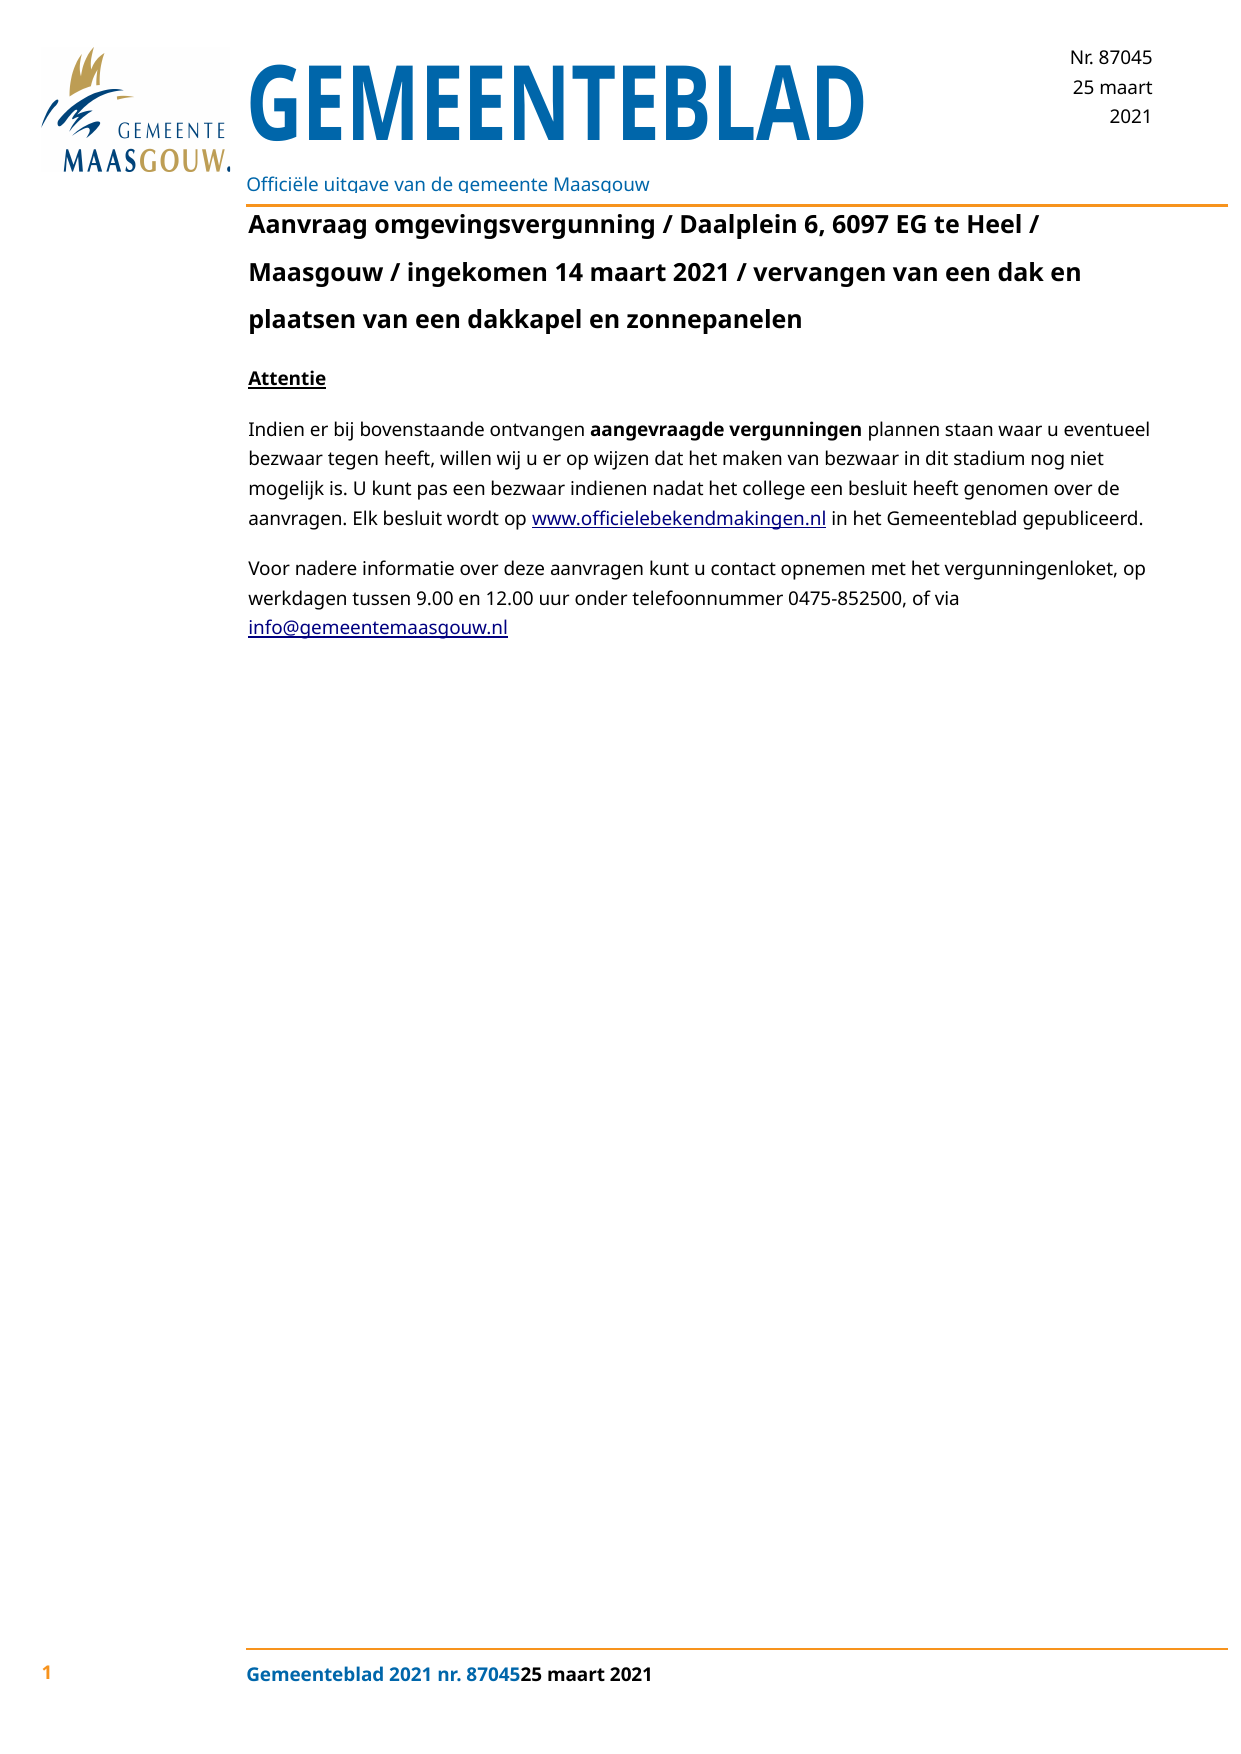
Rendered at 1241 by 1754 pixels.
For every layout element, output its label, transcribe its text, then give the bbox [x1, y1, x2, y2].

text Aanvraag omgevingsvergunning / Daalplein 6, 6097 EG te Heel / Maasgouw / ingekomen 14 maart 2021 / vervangen van een dak en plaatsen van een dakkapel en zonnepanelen [248, 207, 1152, 336]
text Voor nadere informatie over deze aanvragen kunt u contact opnemen met het vergunningenloket, op werkdagen tussen 9.00 en 12.00 uur onder telefoonnummer 0475-852500, of via info@gemeentemaasgouw.nl [248, 555, 1152, 640]
picture [41, 47, 231, 172]
text Attentie [248, 366, 1152, 391]
text Indien er bij bovenstaande ontvangen aangevraagde vergunningen plannen staan waar u eventueel bezwaar tegen heeft, willen wij u er op wijzen dat het maken van bezwaar in dit stadium nog niet mogelijk is. U kunt pas een bezwaar indienen nadat het college een besluit heeft genomen over de aanvragen. Elk besluit wordt op www.officielebekendmakingen.nl in het Gemeenteblad gepubliceerd. [248, 416, 1152, 530]
